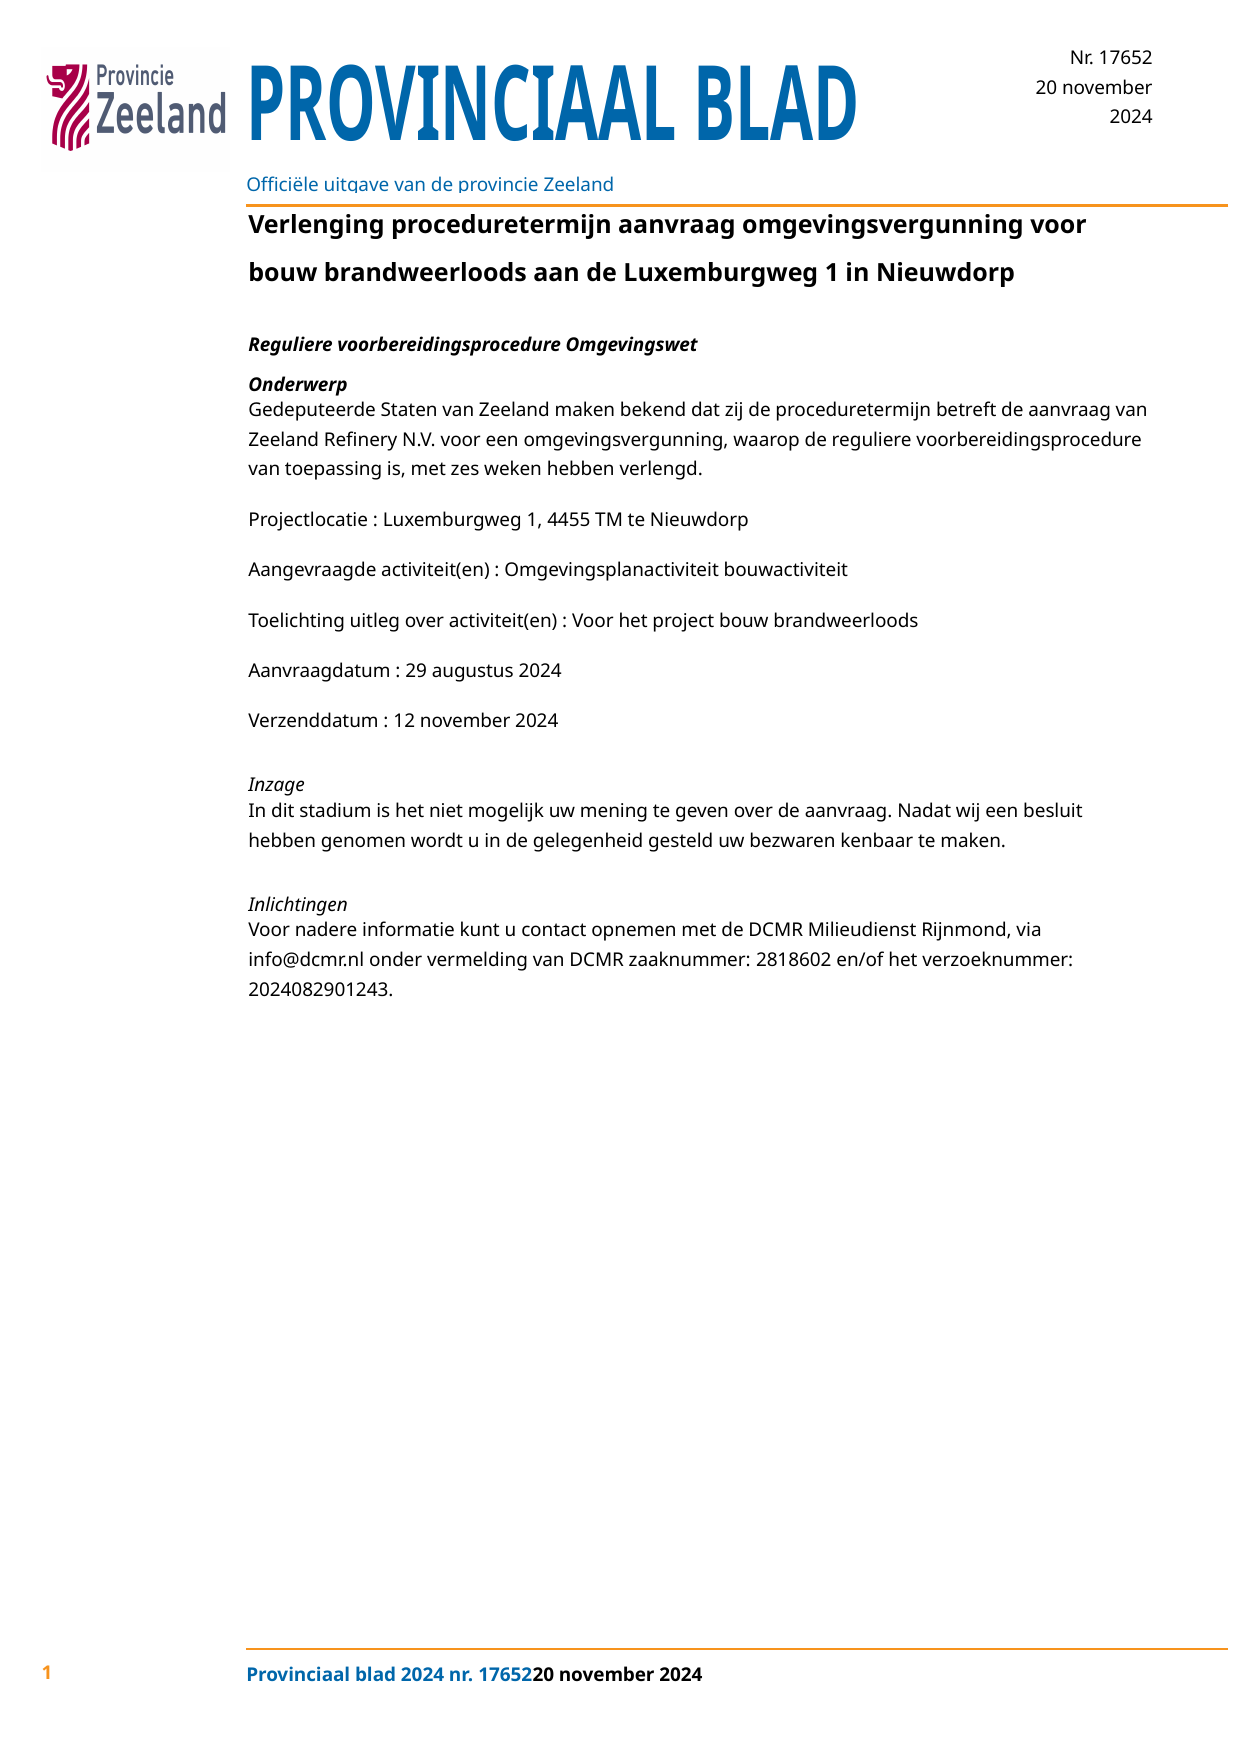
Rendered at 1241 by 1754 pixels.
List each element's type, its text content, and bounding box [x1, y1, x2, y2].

text In dit stadium is het niet mogelijk uw mening te geven over de aanvraag. Nadat wij een besluit hebben genomen wordt u in de gelegenheid gesteld uw bezwaren kenbaar te maken. [248, 797, 1152, 853]
text Verzenddatum : 12 november 2024 [248, 708, 1152, 733]
text Projectlocatie : Luxemburgweg 1, 4455 TM te Nieuwdorp [248, 506, 1152, 532]
picture [41, 47, 231, 172]
text Inzage [248, 772, 1152, 797]
text Reguliere voorbereidingsprocedure Omgevingswet [248, 331, 1152, 357]
text Toelichting uitleg over activiteit(en) : Voor het project bouw brandweerloods [248, 607, 1152, 633]
text Inlichtingen [248, 891, 1152, 917]
text Voor nadere informatie kunt u contact opnemen met de DCMR Milieudienst Rijnmond, via info@dcmr.nl onder vermelding van DCMR zaaknummer: 2818602 en/of het verzoeknummer: 2024082901243. [248, 917, 1152, 1002]
text Gedeputeerde Staten van Zeeland maken bekend dat zij de proceduretermijn betreft de aanvraag van Zeeland Refinery N.V. voor een omgevingsvergunning, waarop de reguliere voorbereidingsprocedure van toepassing is, met zes weken hebben verlengd. [248, 396, 1152, 481]
text Onderwerp [248, 371, 1152, 396]
text Verlenging proceduretermijn aanvraag omgevingsvergunning voor bouw brandweerloods aan de Luxemburgweg 1 in Nieuwdorp [248, 207, 1152, 288]
text Aanvraagdatum : 29 augustus 2024 [248, 657, 1152, 683]
text Aangevraagde activiteit(en) : Omgevingsplanactiviteit bouwactiviteit [248, 556, 1152, 582]
